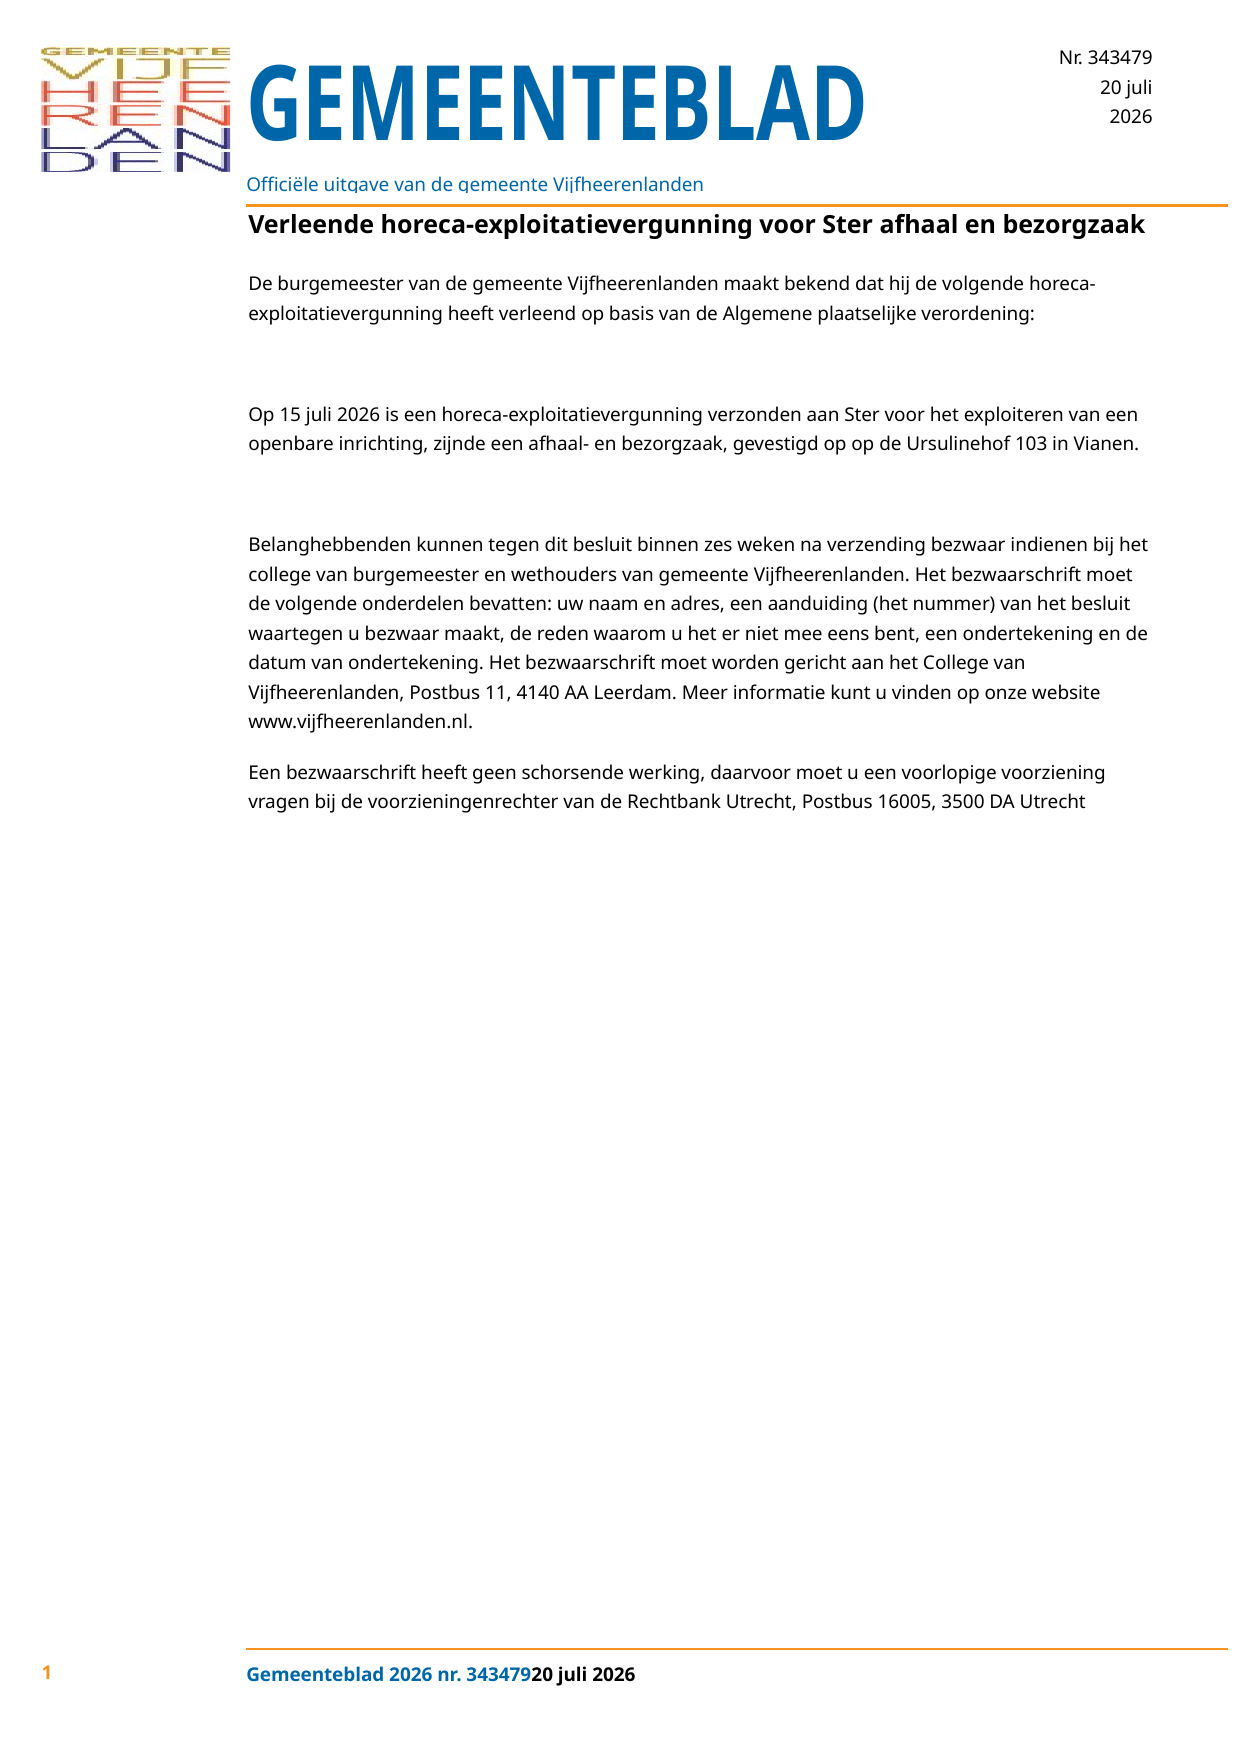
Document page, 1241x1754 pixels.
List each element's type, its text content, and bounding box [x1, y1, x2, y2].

text Op 15 juli 2026 is een horeca-exploitatievergunning verzonden aan Ster voor het exploiteren van een openbare inrichting, zijnde een afhaal- en bezorgzaak, gevestigd op op de Ursulinehof 103 in Vianen. [248, 401, 1152, 456]
text Verleende horeca-exploitatievergunning voor Ster afhaal en bezorgzaak [248, 207, 1152, 241]
text De burgemeester van de gemeente Vijfheerenlanden maakt bekend dat hij de volgende horeca-exploitatievergunning heeft verleend op basis van de Algemene plaatselijke verordening: [248, 270, 1152, 326]
text Een bezwaarschrift heeft geen schorsende werking, daarvoor moet u een voorlopige voorziening vragen bij de voorzieningenrechter van de Rechtbank Utrecht, Postbus 16005, 3500 DA Utrecht [248, 759, 1152, 814]
picture [41, 47, 231, 172]
text Belanghebbenden kunnen tegen dit besluit binnen zes weken na verzending bezwaar indienen bij het college van burgemeester en wethouders van gemeente Vijfheerenlanden. Het bezwaarschrift moet de volgende onderdelen bevatten: uw naam en adres, een aanduiding (het nummer) van het besluit waartegen u bezwaar maakt, de reden waarom u het er niet mee eens bent, een ondertekening en de datum van ondertekening. Het bezwaarschrift moet worden gericht aan het College van Vijfheerenlanden, Postbus 11, 4140 AA Leerdam. Meer informatie kunt u vinden op onze website www.vijfheerenlanden.nl. [248, 531, 1152, 734]
